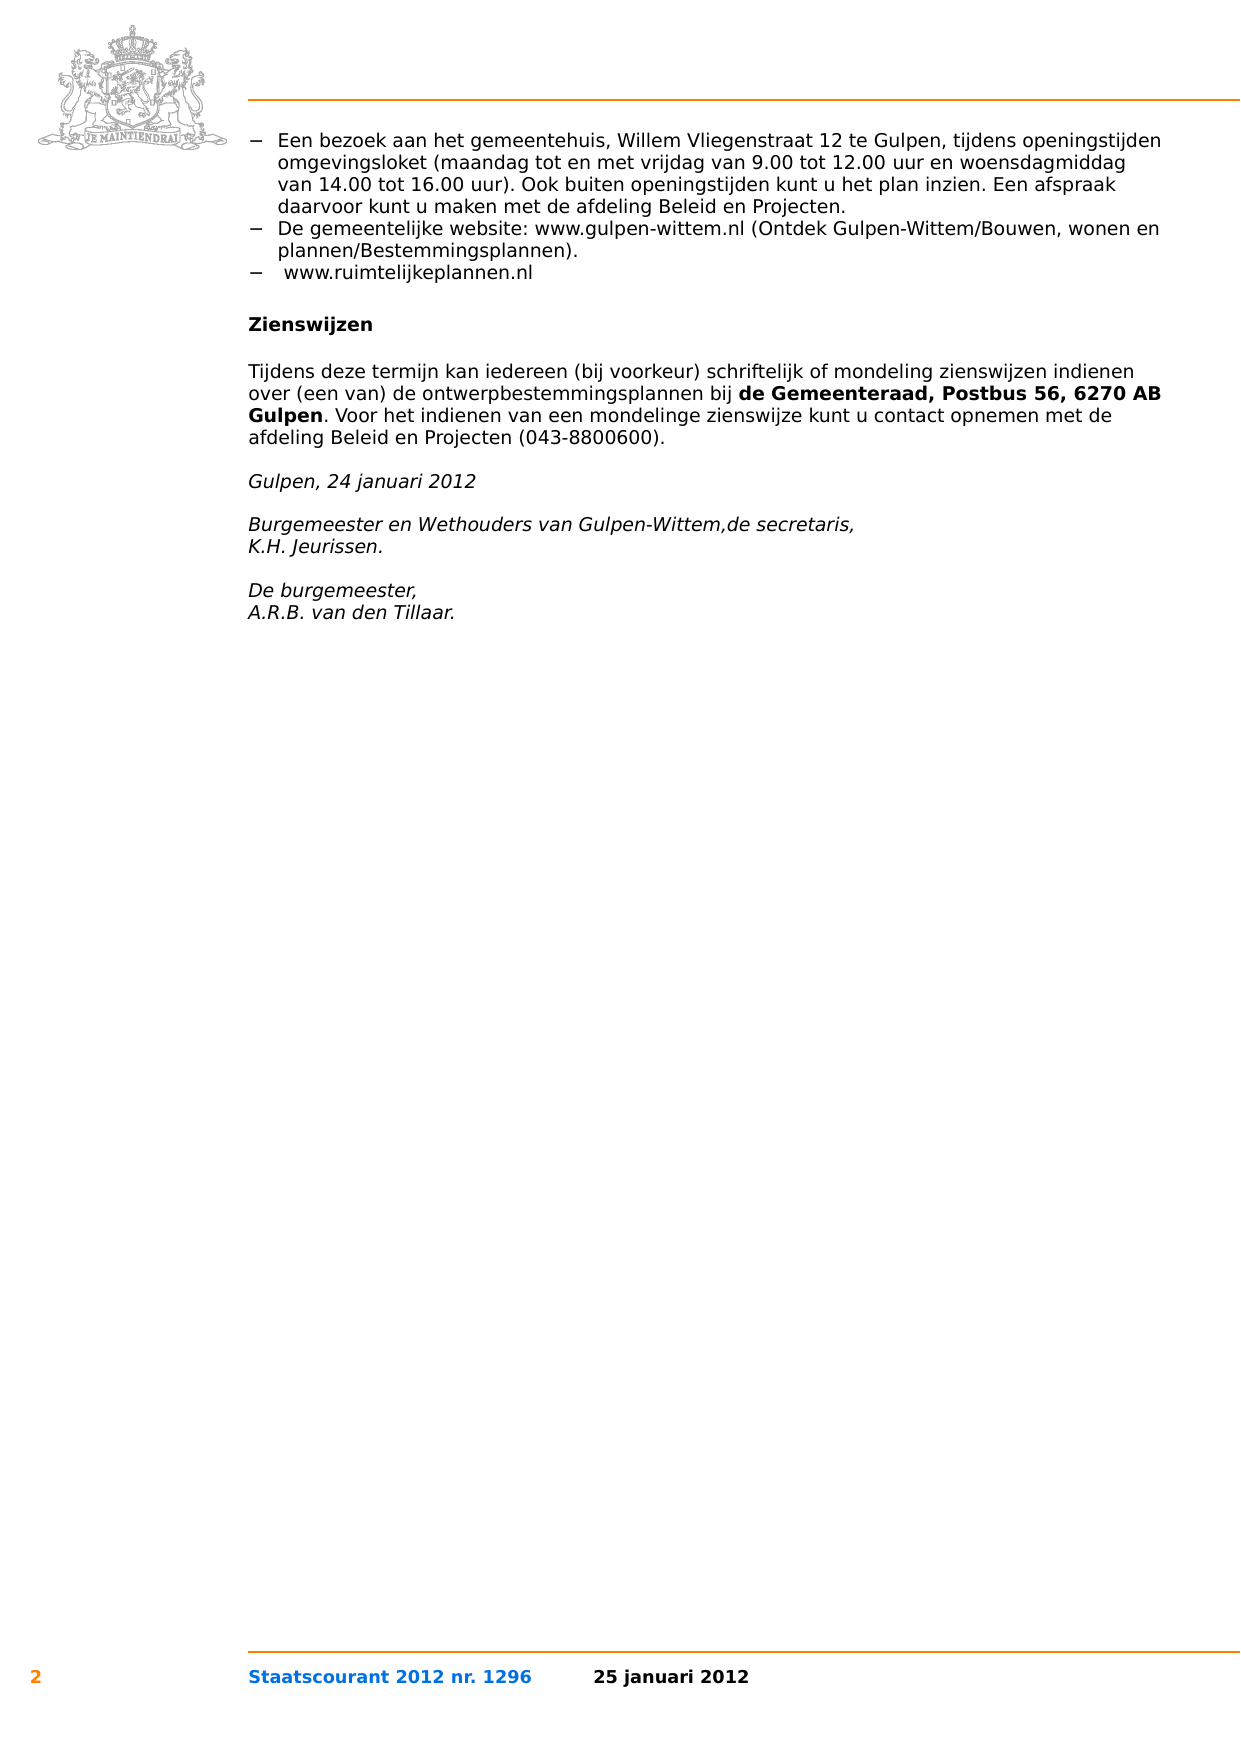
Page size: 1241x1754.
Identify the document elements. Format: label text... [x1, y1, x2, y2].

text − www.ruimtelijkeplannen.nl [248, 262, 1163, 284]
text Burgemeester en Wethouders van Gulpen-Wittem,de secretaris, K.H. Jeurissen. [248, 514, 1163, 558]
text Gulpen, 24 januari 2012 [248, 471, 1163, 492]
picture [38, 25, 227, 150]
text De burgemeester, A.R.B. van den Tillaar. [248, 580, 1163, 624]
text − Een bezoek aan het gemeentehuis, Willem Vliegenstraat 12 te Gulpen, tijdens openingstijden omgevingsloket (maandag tot en met vrijdag van 9.00 tot 12.00 uur en woensdagmiddag van 14.00 tot 16.00 uur). Ook buiten openingstijden kunt u het plan inzien. Een afspraak daarvoor kunt u maken met de afdeling Beleid en Projecten. [248, 130, 1163, 218]
text Tijdens deze termijn kan iedereen (bij voorkeur) schriftelijk of mondeling zienswijzen indienen over (een van) de ontwerpbestemmingsplannen bij de Gemeenteraad, Postbus 56, 6270 AB Gulpen. Voor het indienen van een mondelinge zienswijze kunt u contact opnemen met de afdeling Beleid en Projecten (043-8800600). [248, 361, 1163, 449]
subtitle Zienswijzen [248, 314, 1163, 336]
text − De gemeentelijke website: www.gulpen-wittem.nl (Ontdek Gulpen-Wittem/Bouwen, wonen en plannen/Bestemmingsplannen). [248, 218, 1163, 262]
